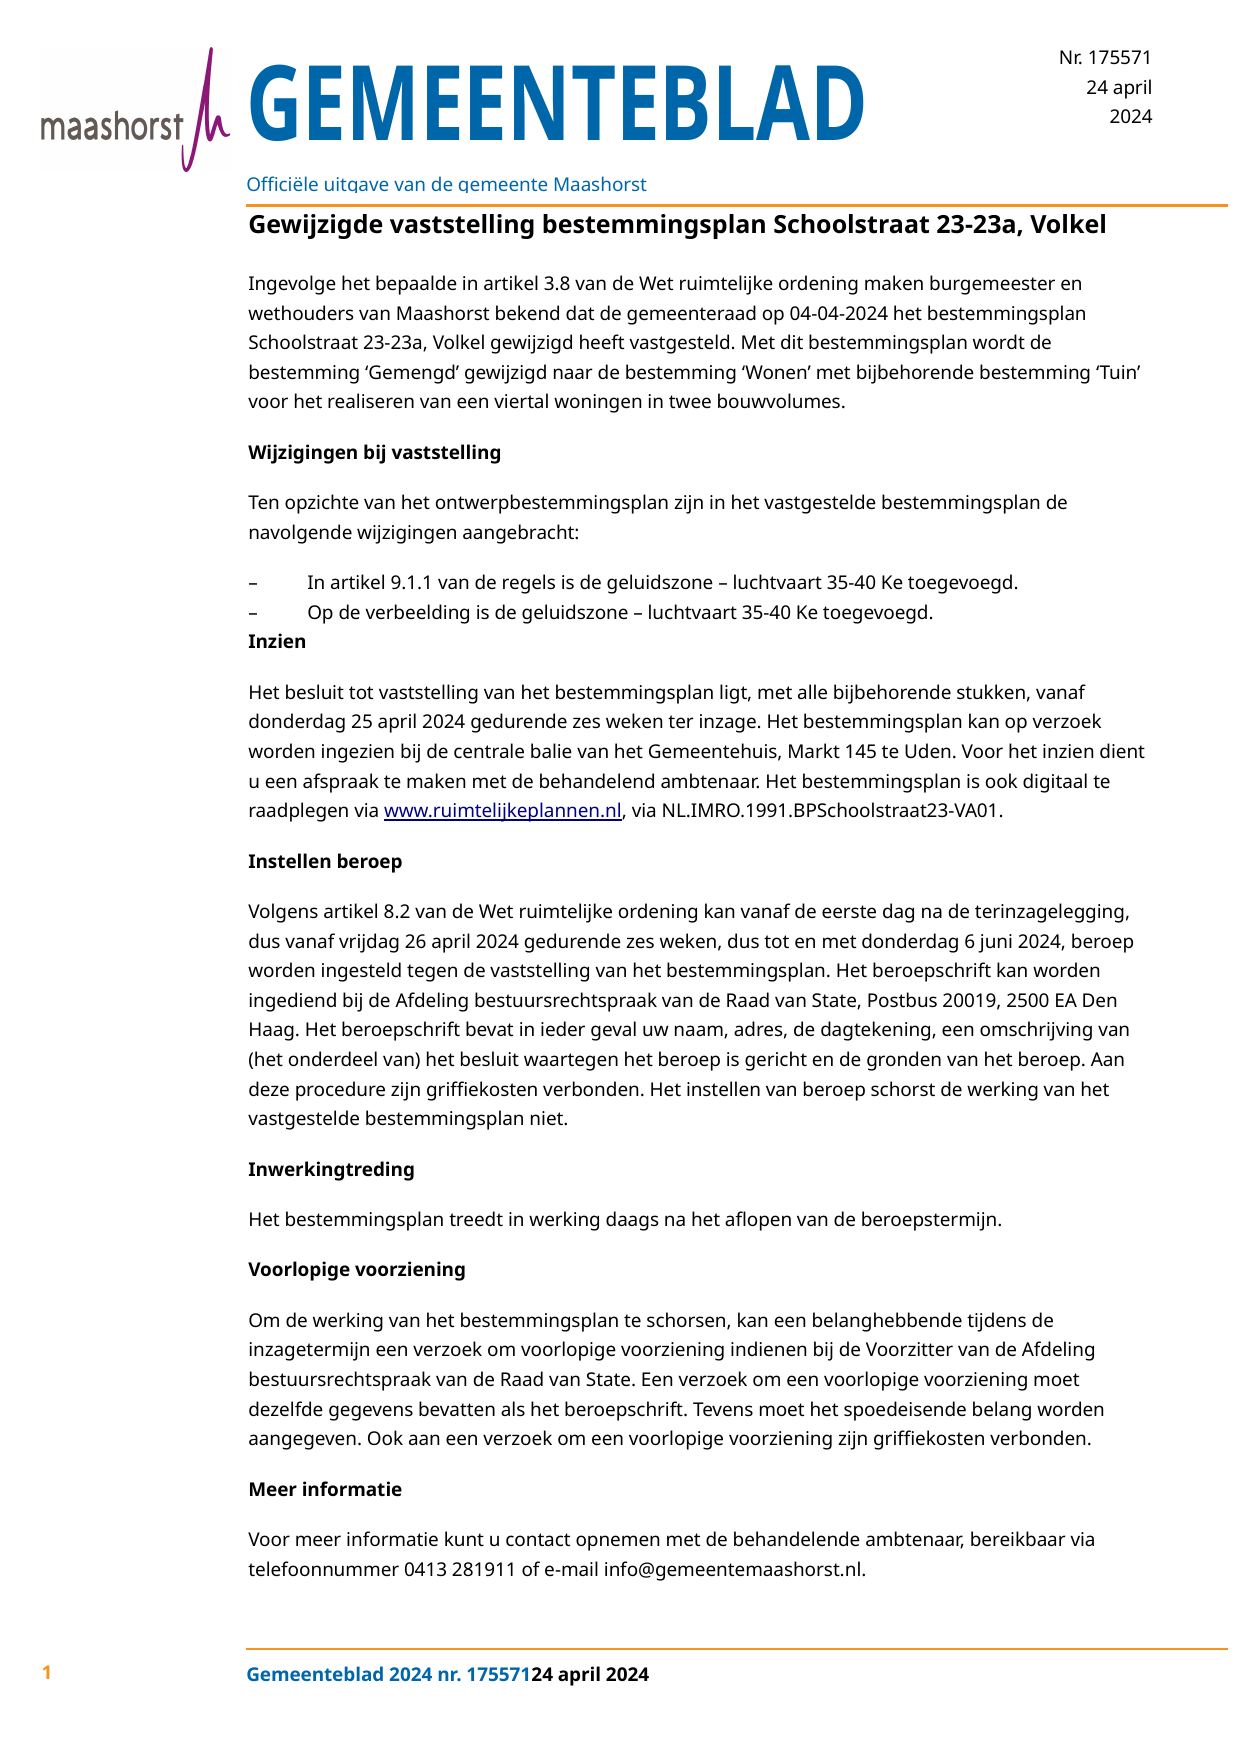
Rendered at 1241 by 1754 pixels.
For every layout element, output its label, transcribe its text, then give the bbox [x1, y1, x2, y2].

text Wijzigingen bij vaststelling [248, 439, 1152, 465]
text Voor meer informatie kunt u contact opnemen met de behandelende ambtenaar, bereikbaar via telefoonnummer 0413 281911 of e-mail info@gemeentemaashorst.nl. [248, 1526, 1152, 1581]
picture [41, 47, 231, 172]
text Het besluit tot vaststelling van het bestemmingsplan ligt, met alle bijbehorende stukken, vanaf donderdag 25 april 2024 gedurende zes weken ter inzage. Het bestemmingsplan kan op verzoek worden ingezien bij de centrale balie van het Gemeentehuis, Markt 145 te Uden. Voor het inzien dient u een afspraak te maken met de behandelend ambtenaar. Het bestemmingsplan is ook digitaal te raadplegen via www.ruimtelijkeplannen.nl, via NL.IMRO.1991.BPSchoolstraat23-VA01. [248, 679, 1152, 823]
text Ten opzichte van het ontwerpbestemmingsplan zijn in het vastgestelde bestemmingsplan de navolgende wijzigingen aangebracht: [248, 489, 1152, 545]
text Instellen beroep [248, 848, 1152, 873]
text Om de werking van het bestemmingsplan te schorsen, kan een belanghebbende tijdens de inzagetermijn een verzoek om voorlopige voorziening indienen bij de Voorzitter van de Afdeling bestuursrechtspraak van de Raad van State. Een verzoek om een voorlopige voorziening moet dezelfde gegevens bevatten als het beroepschrift. Tevens moet het spoedeisende belang worden aangegeven. Ook aan een verzoek om een voorlopige voorziening zijn griffiekosten verbonden. [248, 1307, 1152, 1451]
list In artikel 9.1.1 van de regels is de geluidszone – luchtvaart 35-40 Ke toegevoegd. [248, 569, 1152, 595]
text Gewijzigde vaststelling bestemmingsplan Schoolstraat 23-23a, Volkel [248, 207, 1152, 241]
text Ingevolge het bepaalde in artikel 3.8 van de Wet ruimtelijke ordening maken burgemeester en wethouders van Maashorst bekend dat de gemeenteraad op 04-04-2024 het bestemmingsplan Schoolstraat 23-23a, Volkel gewijzigd heeft vastgesteld. Met dit bestemmingsplan wordt de bestemming ‘Gemengd’ gewijzigd naar de bestemming ‘Wonen’ met bijbehorende bestemming ‘Tuin’ voor het realiseren van een viertal woningen in twee bouwvolumes. [248, 270, 1152, 414]
text Het bestemmingsplan treedt in werking daags na het aflopen van de beroepstermijn. [248, 1206, 1152, 1232]
list Op de verbeelding is de geluidszone – luchtvaart 35-40 Ke toegevoegd. [248, 599, 1152, 625]
text Voorlopige voorziening [248, 1257, 1152, 1282]
text Inzien [248, 629, 1152, 654]
text Meer informatie [248, 1476, 1152, 1501]
text Volgens artikel 8.2 van de Wet ruimtelijke ordening kan vanaf de eerste dag na de terinzagelegging, dus vanaf vrijdag 26 april 2024 gedurende zes weken, dus tot en met donderdag 6 juni 2024, beroep worden ingesteld tegen de vaststelling van het bestemmingsplan. Het beroepschrift kan worden ingediend bij de Afdeling bestuursrechtspraak van de Raad van State, Postbus 20019, 2500 EA Den Haag. Het beroepschrift bevat in ieder geval uw naam, adres, de dagtekening, een omschrijving van (het onderdeel van) het besluit waartegen het beroep is gericht en de gronden van het beroep. Aan deze procedure zijn griffiekosten verbonden. Het instellen van beroep schorst de werking van het vastgestelde bestemmingsplan niet. [248, 898, 1152, 1131]
text Inwerkingtreding [248, 1156, 1152, 1181]
